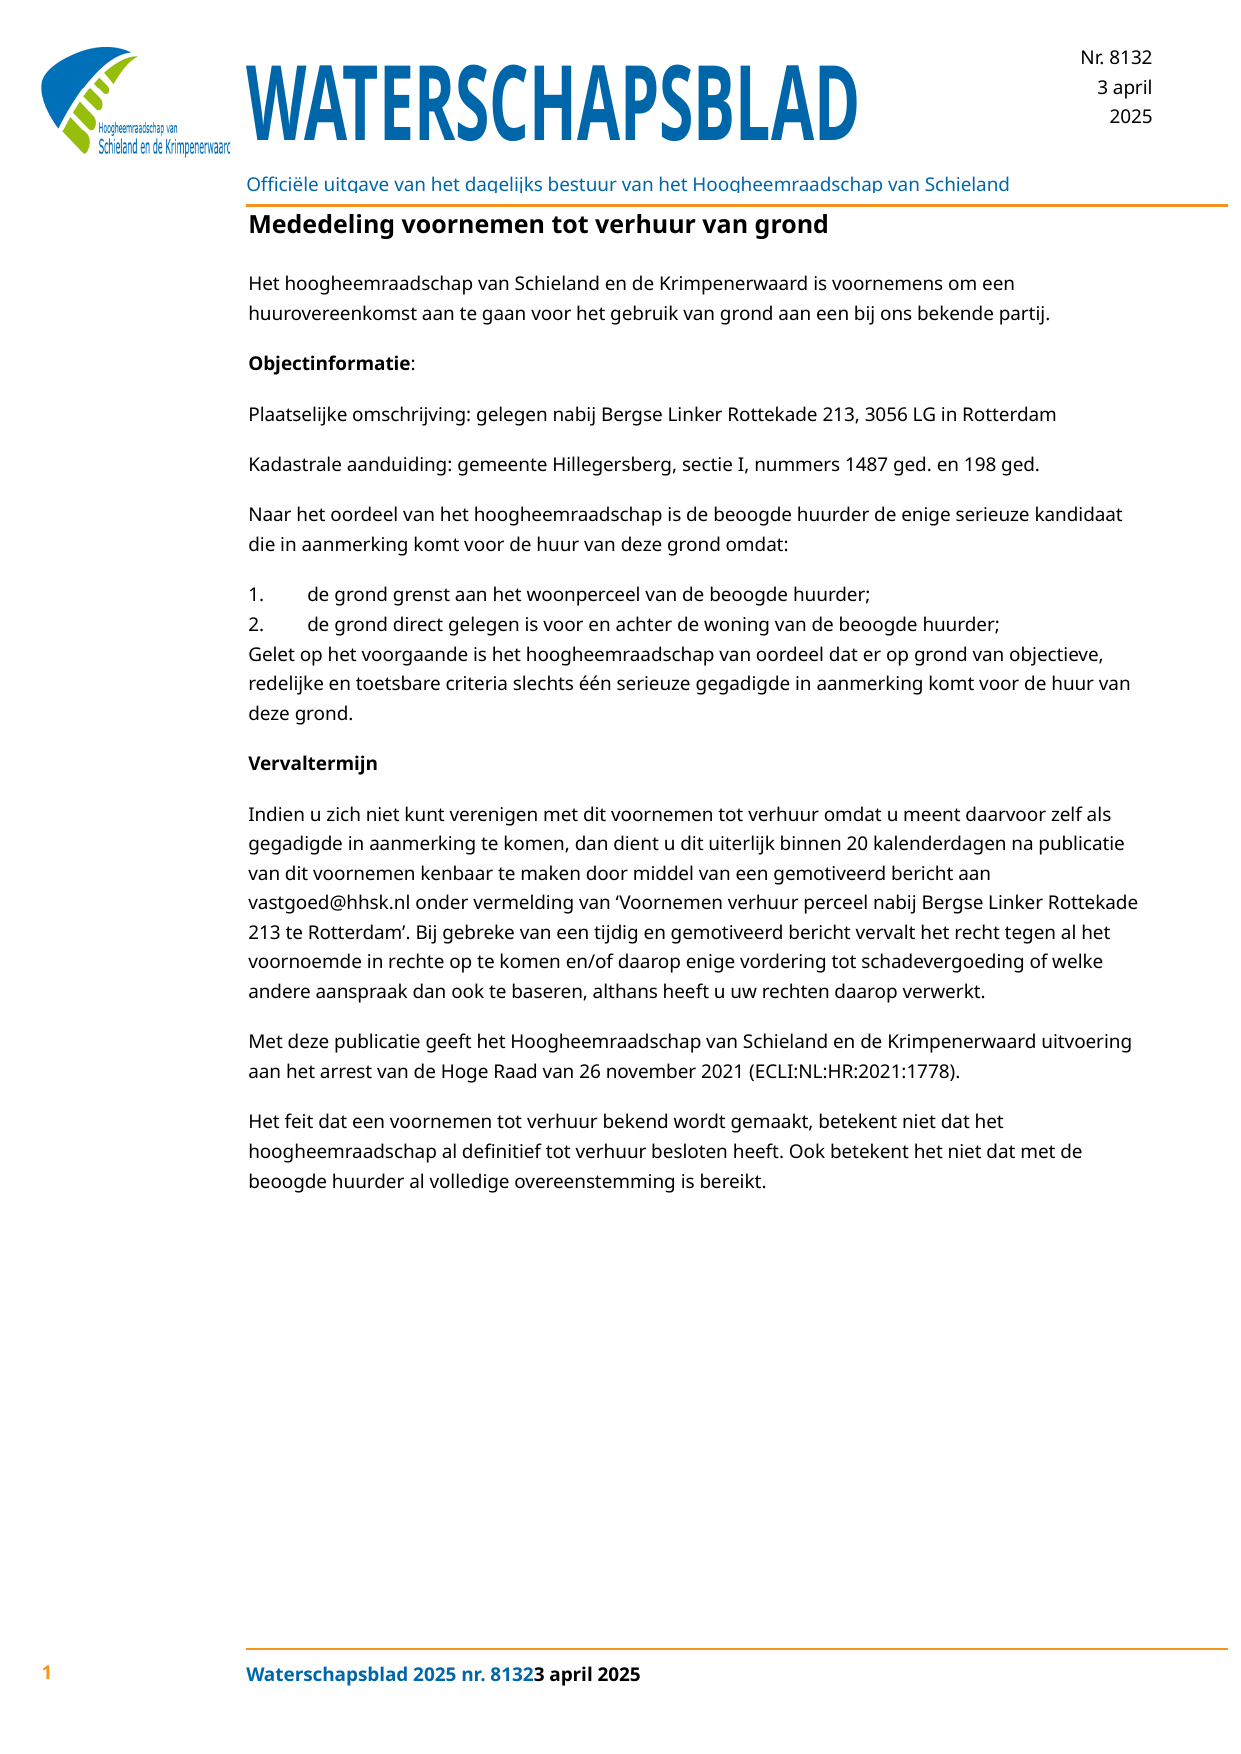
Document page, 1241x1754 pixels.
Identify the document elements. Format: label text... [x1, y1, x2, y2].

picture [41, 47, 231, 172]
text Het feit dat een voornemen tot verhuur bekend wordt gemaakt, betekent niet dat het hoogheemraadschap al definitief tot verhuur besloten heeft. Ook betekent het niet dat met de beoogde huurder al volledige overeenstemming is bereikt. [248, 1109, 1152, 1193]
list de grond direct gelegen is voor en achter de woning van de beoogde huurder; [248, 611, 1152, 637]
text Objectinformatie: [248, 350, 1152, 376]
text Met deze publicatie geeft het Hoogheemraadschap van Schieland en de Krimpenerwaard uitvoering aan het arrest van de Hoge Raad van 26 november 2021 (ECLI:NL:HR:2021:1778). [248, 1029, 1152, 1084]
list de grond grenst aan het woonperceel van de beoogde huurder; [248, 582, 1152, 607]
text Mededeling voornemen tot verhuur van grond [248, 207, 1152, 241]
text Kadastrale aanduiding: gemeente Hillegersberg, sectie I, nummers 1487 ged. en 198 ged. [248, 451, 1152, 477]
text Gelet op het voorgaande is het hoogheemraadschap van oordeel dat er op grond van objectieve, redelijke en toetsbare criteria slechts één serieuze gegadigde in aanmerking komt voor de huur van deze grond. [248, 641, 1152, 726]
text Plaatselijke omschrijving: gelegen nabij Bergse Linker Rottekade 213, 3056 LG in Rotterdam [248, 401, 1152, 426]
text Indien u zich niet kunt verenigen met dit voornemen tot verhuur omdat u meent daarvoor zelf als gegadigde in aanmerking te komen, dan dient u dit uiterlijk binnen 20 kalenderdagen na publicatie van dit voornemen kenbaar te maken door middel van een gemotiveerd bericht aan vastgoed@hhsk.nl onder vermelding van ‘Voornemen verhuur perceel nabij Bergse Linker Rottekade 213 te Rotterdam’. Bij gebreke van een tijdig en gemotiveerd bericht vervalt het recht tegen al het voornoemde in rechte op te komen en/of daarop enige vordering tot schadevergoeding of welke andere aanspraak dan ook te baseren, althans heeft u uw rechten daarop verwerkt. [248, 801, 1152, 1004]
text Naar het oordeel van het hoogheemraadschap is de beoogde huurder de enige serieuze kandidaat die in aanmerking komt voor de huur van deze grond omdat: [248, 502, 1152, 557]
text Het hoogheemraadschap van Schieland en de Krimpenerwaard is voornemens om een huurovereenkomst aan te gaan voor het gebruik van grond aan een bij ons bekende partij. [248, 270, 1152, 326]
text Vervaltermijn [248, 750, 1152, 776]
